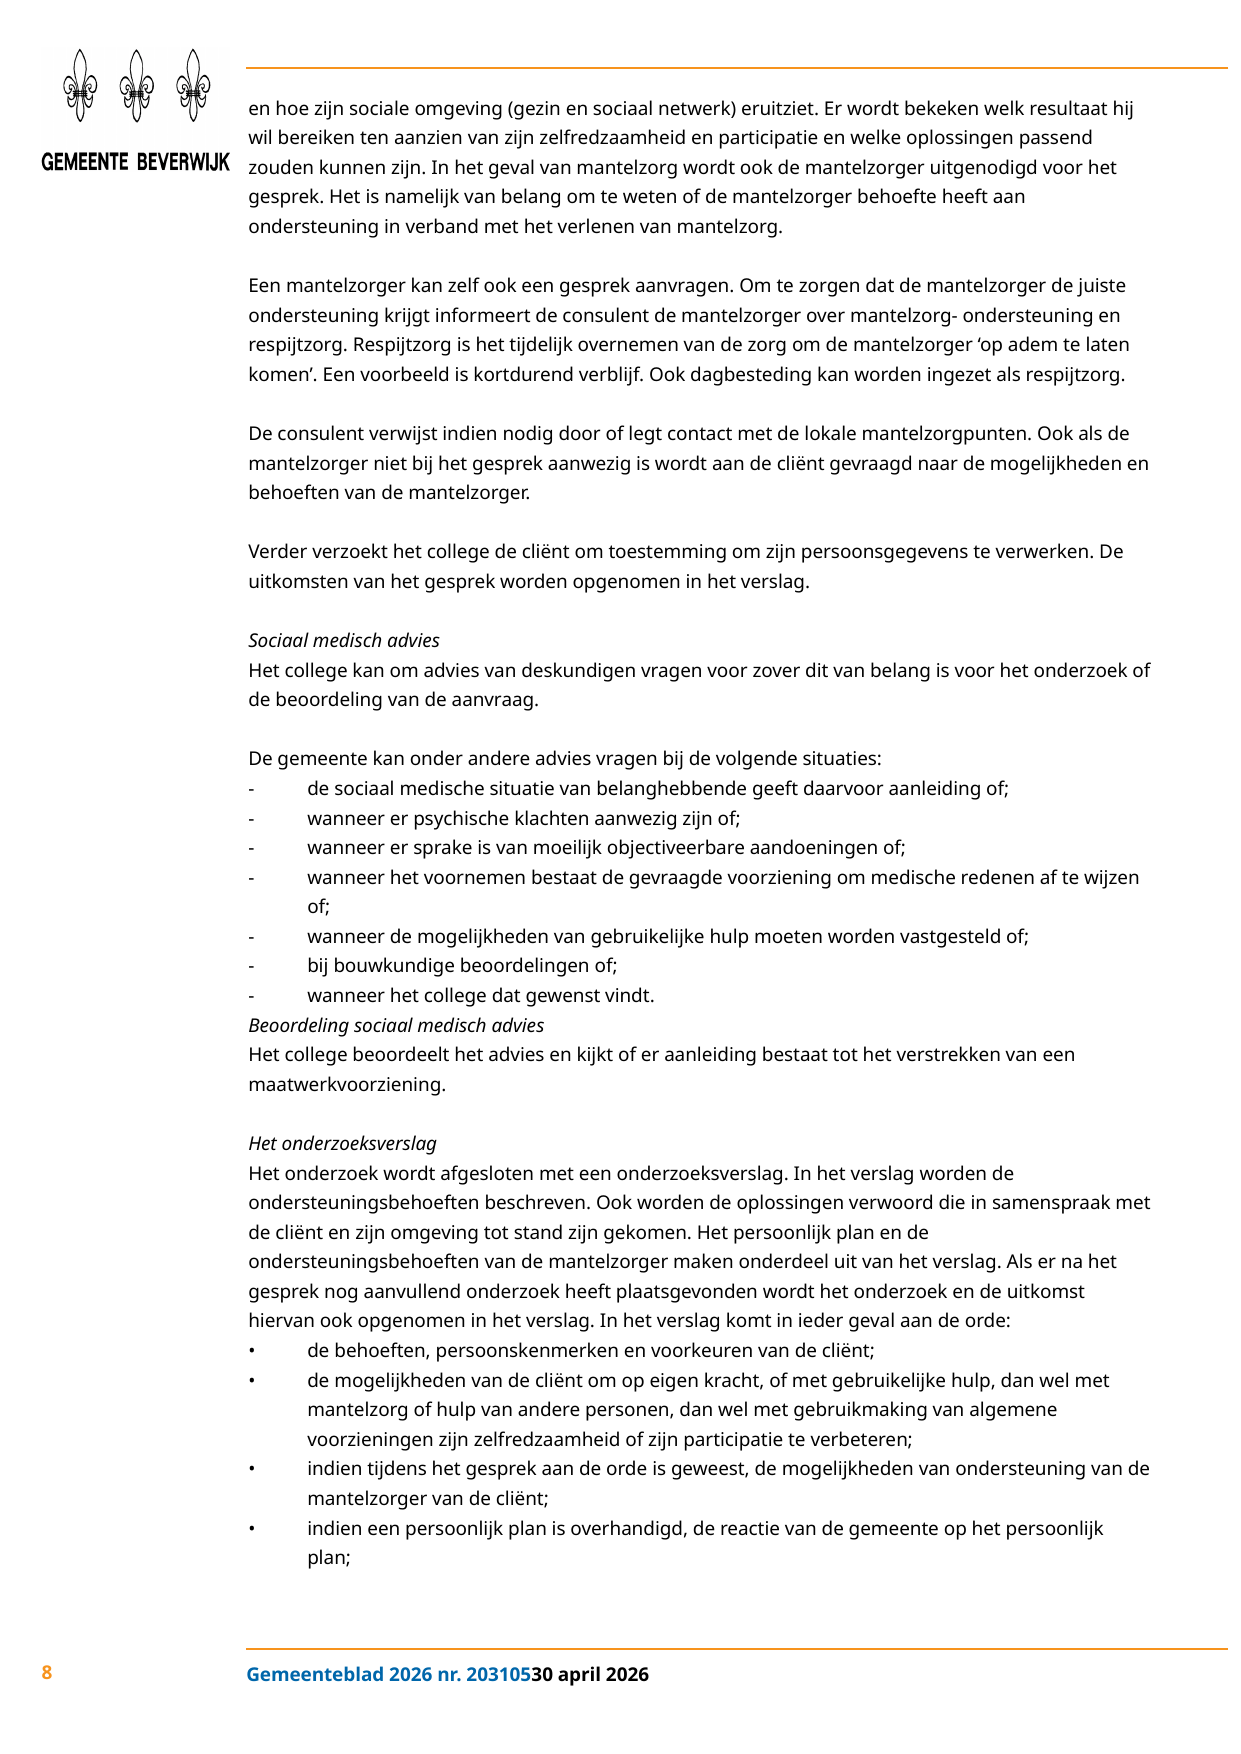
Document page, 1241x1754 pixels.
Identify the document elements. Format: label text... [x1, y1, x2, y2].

list wanneer het voornemen bestaat de gevraagde voorziening om medische redenen af te wijzen of; [248, 864, 1152, 919]
text Het onderzoeksverslag [248, 1130, 1152, 1156]
list de mogelijkheden van de cliënt om op eigen kracht, of met gebruikelijke hulp, dan wel met mantelzorg of hulp van andere personen, dan wel met gebruikmaking van algemene voorzieningen zijn zelfredzaamheid of zijn participatie te verbeteren; [248, 1367, 1152, 1452]
list wanneer het college dat gewenst vindt. [248, 982, 1152, 1008]
text Sociaal medisch advies [248, 627, 1152, 653]
text Verder verzoekt het college de cliënt om toestemming om zijn persoonsgegevens te verwerken. De uitkomsten van het gesprek worden opgenomen in het verslag. [248, 538, 1152, 594]
list wanneer er psychische klachten aanwezig zijn of; [248, 805, 1152, 831]
list wanneer er sprake is van moeilijk objectiveerbare aandoeningen of; [248, 834, 1152, 860]
text Een mantelzorger kan zelf ook een gesprek aanvragen. Om te zorgen dat de mantelzorger de juiste ondersteuning krijgt informeert de consulent de mantelzorger over mantelzorg- ondersteuning en respijtzorg. Respijtzorg is het tijdelijk overnemen van de zorg om de mantelzorger ‘op adem te laten komen’. Een voorbeeld is kortdurend verblijf. Ook dagbesteding kan worden ingezet als respijtzorg. [248, 272, 1152, 387]
text Beoordeling sociaal medisch advies [248, 1012, 1152, 1038]
list indien tijdens het gesprek aan de orde is geweest, de mogelijkheden van ondersteuning van de mantelzorger van de cliënt; [248, 1456, 1152, 1511]
text en hoe zijn sociale omgeving (gezin en sociaal netwerk) eruitziet. Er wordt bekeken welk resultaat hij wil bereiken ten aanzien van zijn zelfredzaamheid en participatie en welke oplossingen passend zouden kunnen zijn. In het geval van mantelzorg wordt ook de mantelzorger uitgenodigd voor het gesprek. Het is namelijk van belang om te weten of de mantelzorger behoefte heeft aan ondersteuning in verband met het verlenen van mantelzorg. [248, 95, 1152, 239]
text Het onderzoek wordt afgesloten met een onderzoeksverslag. In het verslag worden de ondersteuningsbehoeften beschreven. Ook worden de oplossingen verwoord die in samenspraak met de cliënt en zijn omgeving tot stand zijn gekomen. Het persoonlijk plan en de ondersteuningsbehoeften van de mantelzorger maken onderdeel uit van het verslag. Als er na het gesprek nog aanvullend onderzoek heeft plaatsgevonden wordt het onderzoek en de uitkomst hiervan ook opgenomen in het verslag. In het verslag komt in ieder geval aan de orde: [248, 1160, 1152, 1333]
list de behoeften, persoonskenmerken en voorkeuren van de cliënt; [248, 1337, 1152, 1363]
picture [41, 47, 231, 172]
text De gemeente kan onder andere advies vragen bij de volgende situaties: [248, 746, 1152, 771]
list de sociaal medische situatie van belanghebbende geeft daarvoor aanleiding of; [248, 775, 1152, 801]
list indien een persoonlijk plan is overhandigd, de reactie van de gemeente op het persoonlijk plan; [248, 1515, 1152, 1570]
text De consulent verwijst indien nodig door of legt contact met de lokale mantelzorgpunten. Ook als de mantelzorger niet bij het gesprek aanwezig is wordt aan de cliënt gevraagd naar de mogelijkheden en behoeften van de mantelzorger. [248, 420, 1152, 505]
list bij bouwkundige beoordelingen of; [248, 953, 1152, 978]
text Het college kan om advies van deskundigen vragen voor zover dit van belang is voor het onderzoek of de beoordeling van de aanvraag. [248, 657, 1152, 712]
list wanneer de mogelijkheden van gebruikelijke hulp moeten worden vastgesteld of; [248, 923, 1152, 949]
text Het college beoordeelt het advies en kijkt of er aanleiding bestaat tot het verstrekken van een maatwerkvoorziening. [248, 1041, 1152, 1097]
